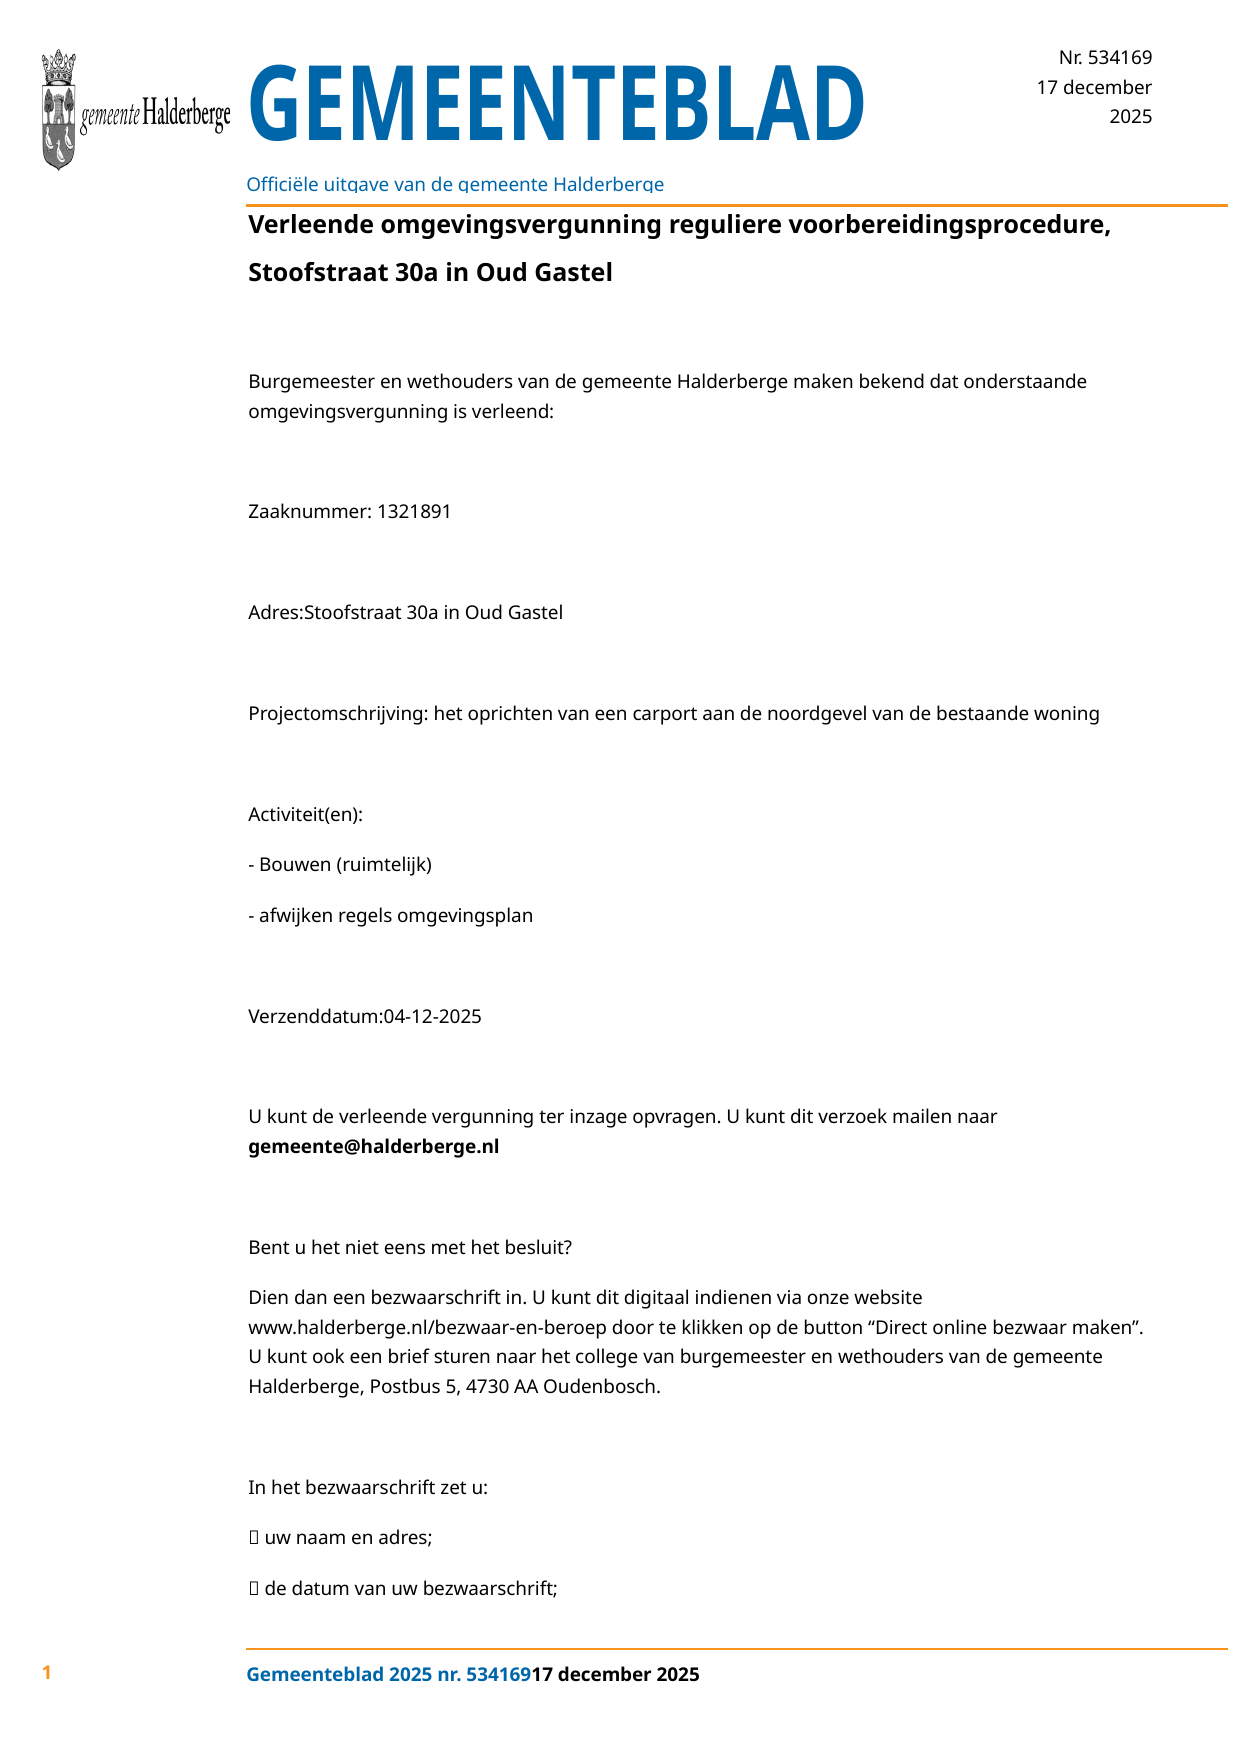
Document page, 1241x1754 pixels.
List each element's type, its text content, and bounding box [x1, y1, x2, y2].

text Verzenddatum:04-12-2025 [248, 1003, 1152, 1029]
text  uw naam en adres; [248, 1524, 1152, 1550]
text  de datum van uw bezwaarschrift; [248, 1575, 1152, 1601]
text In het bezwaarschrift zet u: [248, 1474, 1152, 1500]
text Burgemeester en wethouders van de gemeente Halderberge maken bekend dat onderstaande omgevingsvergunning is verleend: [248, 368, 1152, 424]
text Bent u het niet eens met het besluit? [248, 1234, 1152, 1260]
text Zaaknummer: 1321891 [248, 499, 1152, 524]
text - Bouwen (ruimtelijk) [248, 852, 1152, 877]
text Activiteit(en): [248, 801, 1152, 827]
text Verleende omgevingsvergunning reguliere voorbereidingsprocedure, Stoofstraat 30a in Oud Gastel [248, 207, 1152, 288]
text Adres:Stoofstraat 30a in Oud Gastel [248, 599, 1152, 625]
text Projectomschrijving: het oprichten van een carport aan de noordgevel van de bestaande woning [248, 700, 1152, 726]
text Dien dan een bezwaarschrift in. U kunt dit digitaal indienen via onze website www.halderberge.nl/bezwaar-en-beroep door te klikken op de button “Direct online bezwaar maken”. U kunt ook een brief sturen naar het college van burgemeester en wethouders van de gemeente Halderberge, Postbus 5, 4730 AA Oudenbosch. [248, 1284, 1152, 1399]
text - afwijken regels omgevingsplan [248, 902, 1152, 928]
text U kunt de verleende vergunning ter inzage opvragen. U kunt dit verzoek mailen naar gemeente@halderberge.nl [248, 1104, 1152, 1159]
picture [41, 47, 231, 172]
